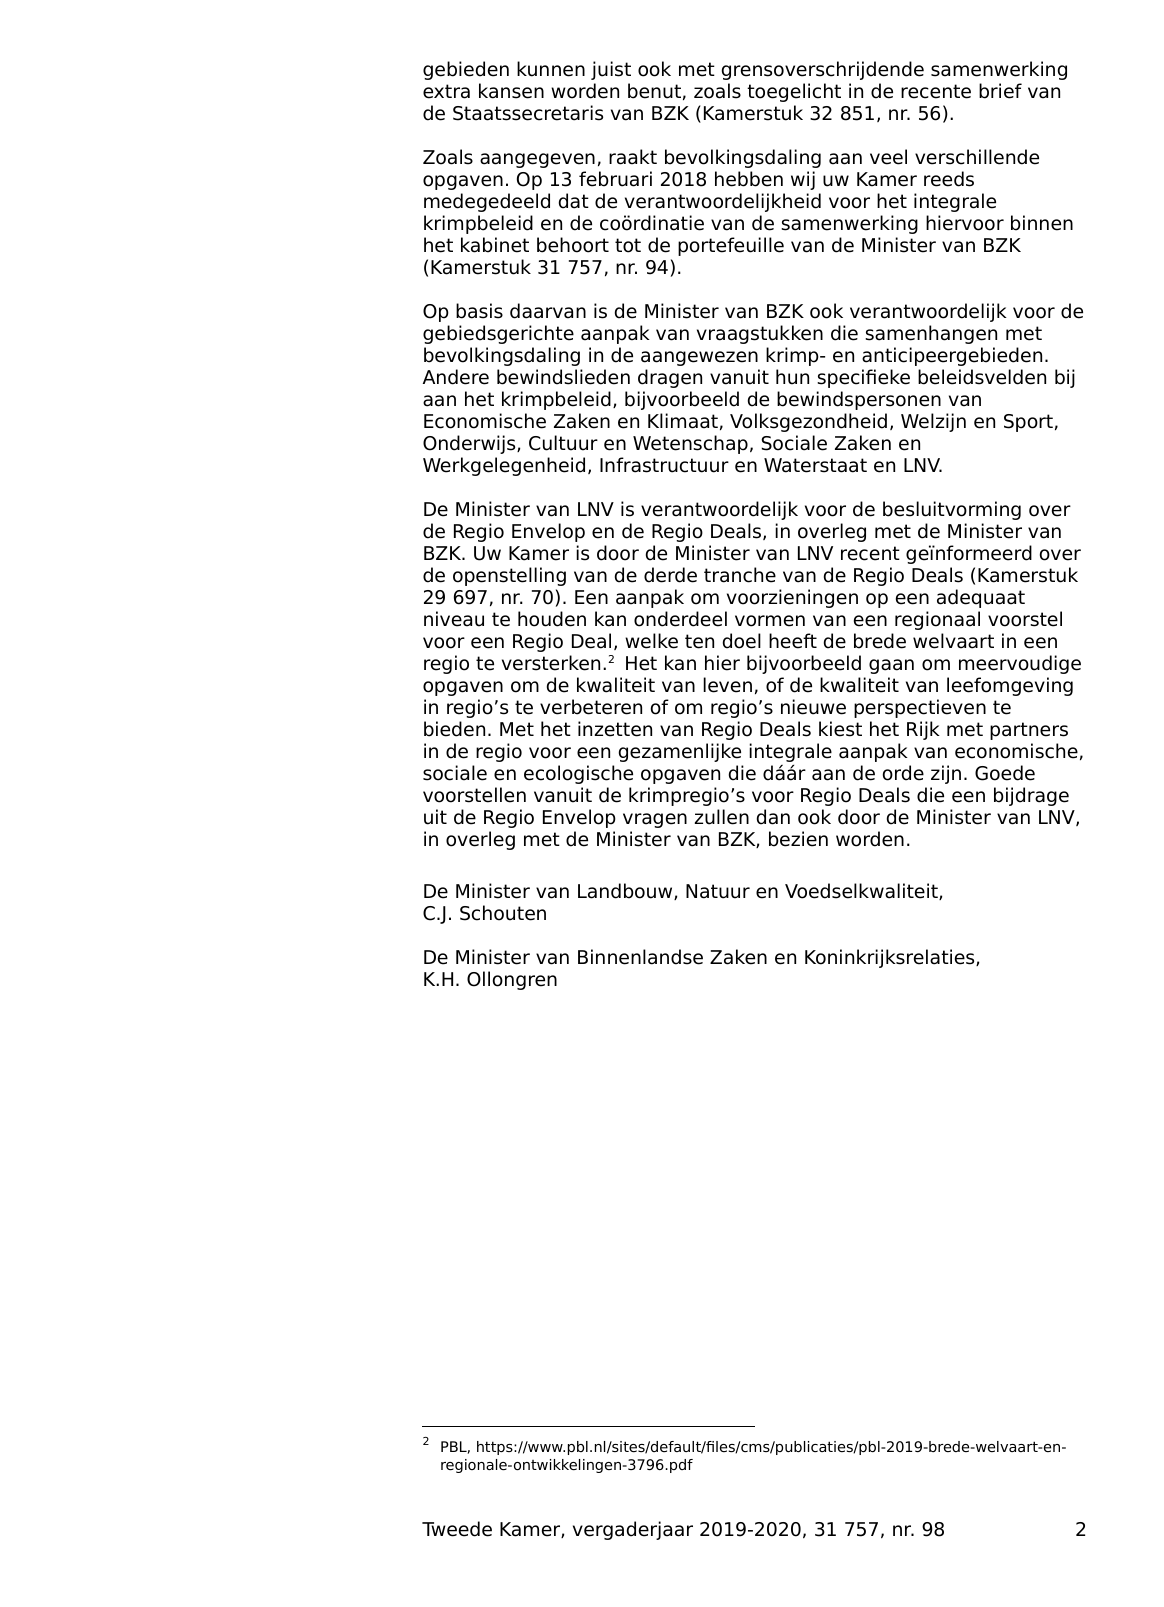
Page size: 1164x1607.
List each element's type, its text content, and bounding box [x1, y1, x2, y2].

text PBL, https://www.pbl.nl/sites/default/files/cms/publicaties/pbl-2019-brede-welvaart-en-regionale-ontwikkelingen-3796.pdf [422, 1435, 1087, 1474]
text Op basis daarvan is de Minister van BZK ook verantwoordelijk voor de gebiedsgerichte aanpak van vraagstukken die samenhangen met bevolkingsdaling in de aangewezen krimp- en anticipeergebieden. Andere bewindslieden dragen vanuit hun specifieke beleidsvelden bij aan het krimpbeleid, bijvoorbeeld de bewindspersonen van Economische Zaken en Klimaat, Volksgezondheid, Welzijn en Sport, Onderwijs, Cultuur en Wetenschap, Sociale Zaken en Werkgelegenheid, Infrastructuur en Waterstaat en LNV. [422, 301, 1087, 477]
text gebieden kunnen juist ook met grensoverschrijdende samenwerking extra kansen worden benut, zoals toegelicht in de recente brief van de Staatssecretaris van BZK (Kamerstuk 32 851, nr. 56). [422, 59, 1087, 125]
text De Minister van Landbouw, Natuur en Voedselkwaliteit, C.J. Schouten [422, 881, 1087, 925]
text Zoals aangegeven, raakt bevolkingsdaling aan veel verschillende opgaven. Op 13 februari 2018 hebben wij uw Kamer reeds medegedeeld dat de verantwoordelijkheid voor het integrale krimpbeleid en de coördinatie van de samenwerking hiervoor binnen het kabinet behoort tot de portefeuille van de Minister van BZK (Kamerstuk 31 757, nr. 94). [422, 147, 1087, 279]
text De Minister van LNV is verantwoordelijk voor de besluitvorming over de Regio Envelop en de Regio Deals, in overleg met de Minister van BZK. Uw Kamer is door de Minister van LNV recent geïnformeerd over de openstelling van de derde tranche van de Regio Deals (Kamerstuk 29 697, nr. 70). Een aanpak om voorzieningen op een adequaat niveau te houden kan onderdeel vormen van een regionaal voorstel voor een Regio Deal, welke ten doel heeft de brede welvaart in een regio te versterken. Het kan hier bijvoorbeeld gaan om meervoudige opgaven om de kwaliteit van leven, of de kwaliteit van leefomgeving in regio’s te verbeteren of om regio’s nieuwe perspectieven te bieden. Met het inzetten van Regio Deals kiest het Rijk met partners in de regio voor een gezamenlijke integrale aanpak van economische, sociale en ecologische opgaven die dáár aan de orde zijn. Goede voorstellen vanuit de krimpregio’s voor Regio Deals die een bijdrage uit de Regio Envelop vragen zullen dan ook door de Minister van LNV, in overleg met de Minister van BZK, bezien worden. [422, 499, 1087, 851]
text De Minister van Binnenlandse Zaken en Koninkrijksrelaties, K.H. Ollongren [422, 947, 1087, 991]
